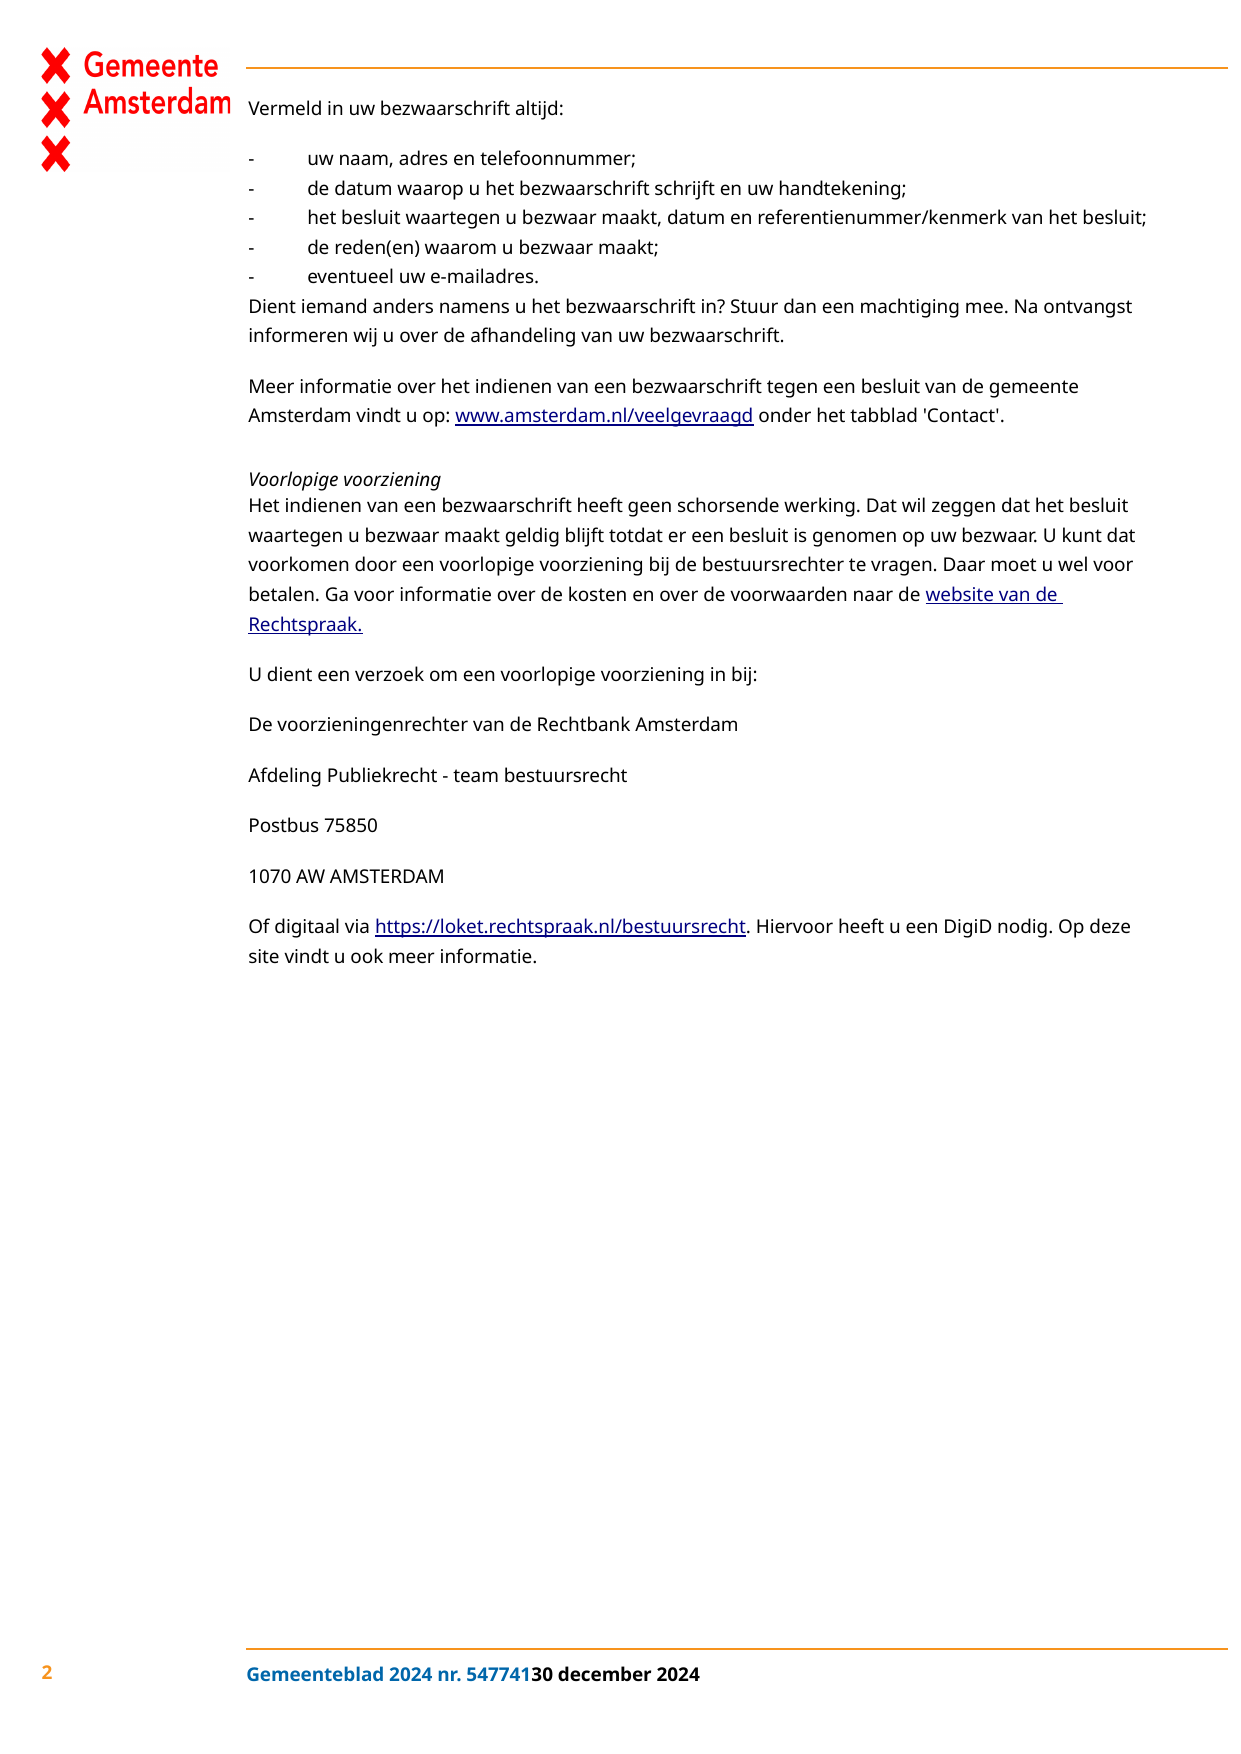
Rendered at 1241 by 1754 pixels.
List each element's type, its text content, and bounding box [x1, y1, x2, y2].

text Meer informatie over het indienen van een bezwaarschrift tegen een besluit van de gemeente Amsterdam vindt u op: www.amsterdam.nl/veelgevraagd onder het tabblad 'Contact'. [248, 373, 1152, 428]
text De voorzieningenrechter van de Rechtbank Amsterdam [248, 712, 1152, 737]
list eventueel uw e-mailadres. [248, 263, 1152, 289]
list uw naam, adres en telefoonnummer; [248, 145, 1152, 171]
list het besluit waartegen u bezwaar maakt, datum en referentienummer/kenmerk van het besluit; [248, 204, 1152, 230]
text Dient iemand anders namens u het bezwaarschrift in? Stuur dan een machtiging mee. Na ontvangst informeren wij u over de afhandeling van uw bezwaarschrift. [248, 293, 1152, 348]
text Het indienen van een bezwaarschrift heeft geen schorsende werking. Dat wil zeggen dat het besluit waartegen u bezwaar maakt geldig blijft totdat er een besluit is genomen op uw bezwaar. U kunt dat voorkomen door een voorlopige voorziening bij de bestuursrechter te vragen. Daar moet u wel voor betalen. Ga voor informatie over de kosten en over de voorwaarden naar de website van de Rechtspraak. [248, 492, 1152, 636]
text Postbus 75850 [248, 812, 1152, 838]
text Afdeling Publiekrecht - team bestuursrecht [248, 762, 1152, 788]
text Of digitaal via https://loket.rechtspraak.nl/bestuursrecht. Hiervoor heeft u een DigiD nodig. Op deze site vindt u ook meer informatie. [248, 913, 1152, 968]
list de reden(en) waarom u bezwaar maakt; [248, 234, 1152, 260]
picture [41, 47, 231, 172]
text Voorlopige voorziening [248, 467, 1152, 492]
text U dient een verzoek om een voorlopige voorziening in bij: [248, 661, 1152, 687]
list de datum waarop u het bezwaarschrift schrijft en uw handtekening; [248, 175, 1152, 201]
text Vermeld in uw bezwaarschrift altijd: [248, 95, 1152, 121]
text 1070 AW AMSTERDAM [248, 863, 1152, 888]
